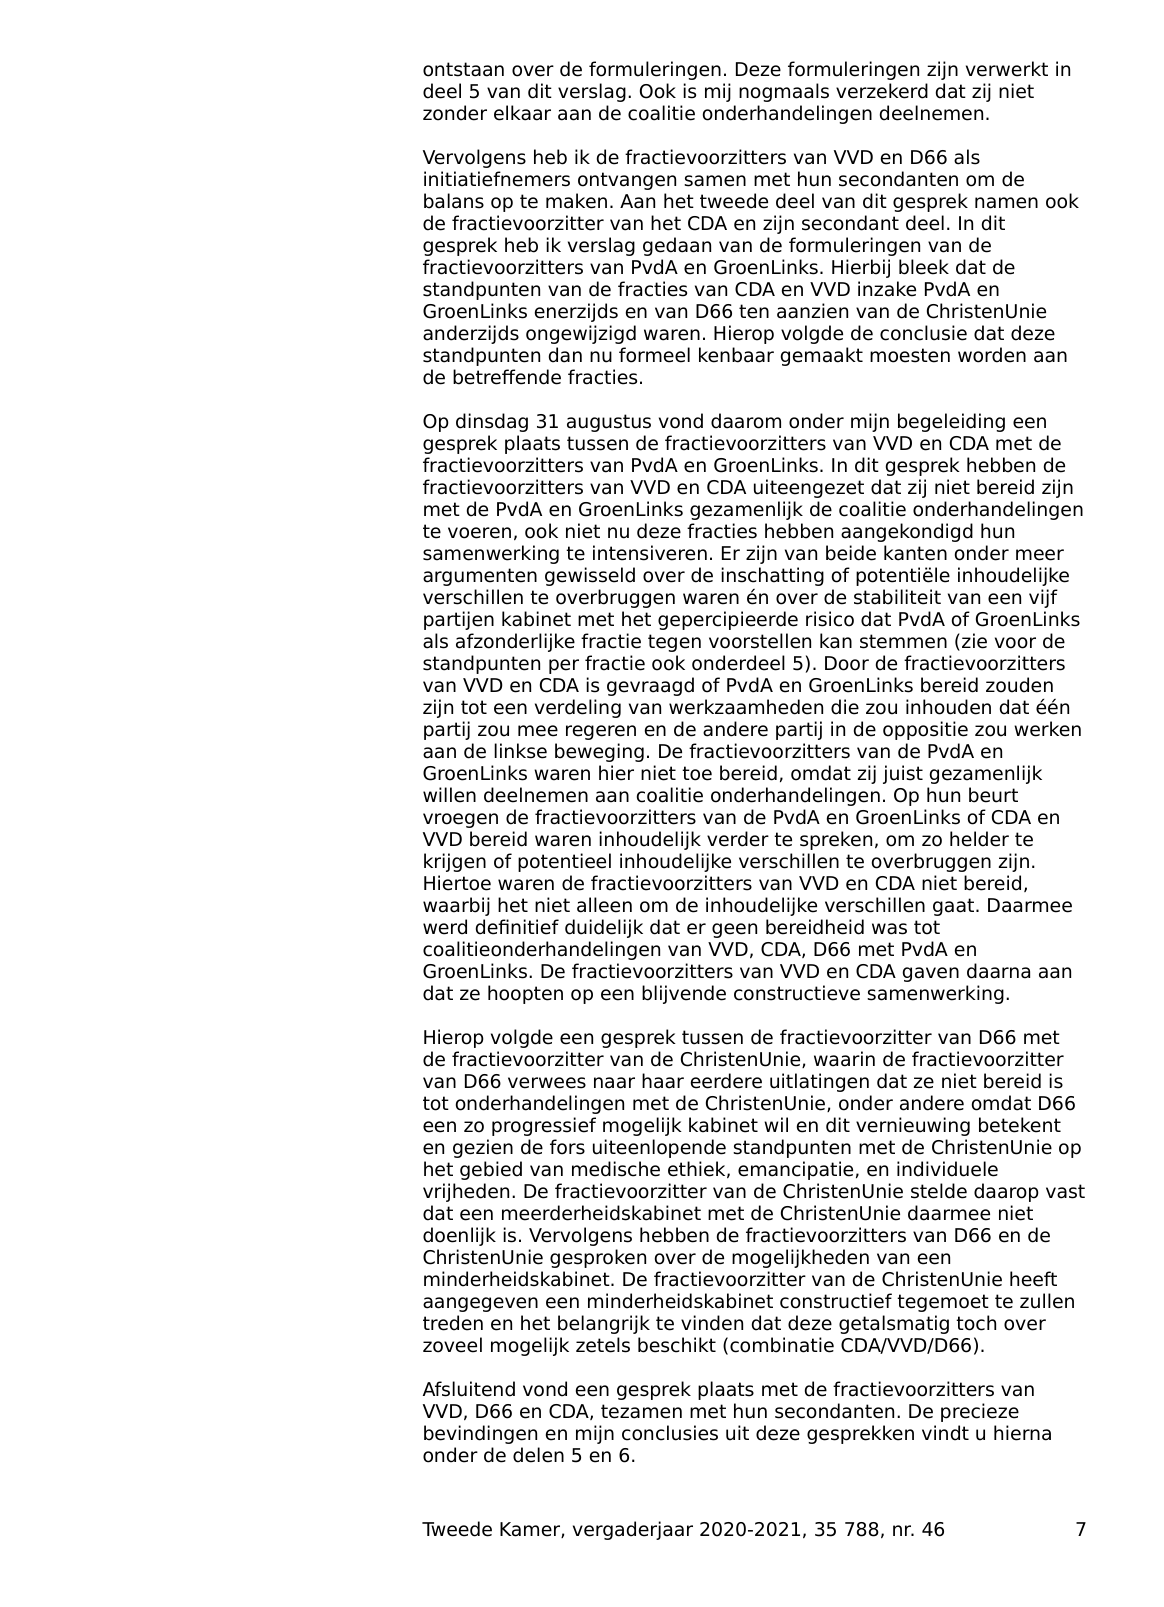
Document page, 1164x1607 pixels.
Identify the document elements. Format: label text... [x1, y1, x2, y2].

text Vervolgens heb ik de fractievoorzitters van VVD en D66 als initiatiefnemers ontvangen samen met hun secondanten om de balans op te maken. Aan het tweede deel van dit gesprek namen ook de fractievoorzitter van het CDA en zijn secondant deel. In dit gesprek heb ik verslag gedaan van de formuleringen van de fractievoorzitters van PvdA en GroenLinks. Hierbij bleek dat de standpunten van de fracties van CDA en VVD inzake PvdA en GroenLinks enerzijds en van D66 ten aanzien van de ChristenUnie anderzijds ongewijzigd waren. Hierop volgde de conclusie dat deze standpunten dan nu formeel kenbaar gemaakt moesten worden aan de betreffende fracties. [422, 147, 1087, 389]
text Op dinsdag 31 augustus vond daarom onder mijn begeleiding een gesprek plaats tussen de fractievoorzitters van VVD en CDA met de fractievoorzitters van PvdA en GroenLinks. In dit gesprek hebben de fractievoorzitters van VVD en CDA uiteengezet dat zij niet bereid zijn met de PvdA en GroenLinks gezamenlijk de coalitie onderhandelingen te voeren, ook niet nu deze fracties hebben aangekondigd hun samenwerking te intensiveren. Er zijn van beide kanten onder meer argumenten gewisseld over de inschatting of potentiële inhoudelijke verschillen te overbruggen waren én over de stabiliteit van een vijf partijen kabinet met het gepercipieerde risico dat PvdA of GroenLinks als afzonderlijke fractie tegen voorstellen kan stemmen (zie voor de standpunten per fractie ook onderdeel 5). Door de fractievoorzitters van VVD en CDA is gevraagd of PvdA en GroenLinks bereid zouden zijn tot een verdeling van werkzaamheden die zou inhouden dat één partij zou mee regeren en de andere partij in de oppositie zou werken aan de linkse beweging. De fractievoorzitters van de PvdA en GroenLinks waren hier niet toe bereid, omdat zij juist gezamenlijk willen deelnemen aan coalitie onderhandelingen. Op hun beurt vroegen de fractievoorzitters van de PvdA en GroenLinks of CDA en VVD bereid waren inhoudelijk verder te spreken, om zo helder te krijgen of potentieel inhoudelijke verschillen te overbruggen zijn. Hiertoe waren de fractievoorzitters van VVD en CDA niet bereid, waarbij het niet alleen om de inhoudelijke verschillen gaat. Daarmee werd definitief duidelijk dat er geen bereidheid was tot coalitieonderhandelingen van VVD, CDA, D66 met PvdA en GroenLinks. De fractievoorzitters van VVD en CDA gaven daarna aan dat ze hoopten op een blijvende constructieve samenwerking. [422, 411, 1087, 1004]
text Hierop volgde een gesprek tussen de fractievoorzitter van D66 met de fractievoorzitter van de ChristenUnie, waarin de fractievoorzitter van D66 verwees naar haar eerdere uitlatingen dat ze niet bereid is tot onderhandelingen met de ChristenUnie, onder andere omdat D66 een zo progressief mogelijk kabinet wil en dit vernieuwing betekent en gezien de fors uiteenlopende standpunten met de ChristenUnie op het gebied van medische ethiek, emancipatie, en individuele vrijheden. De fractievoorzitter van de ChristenUnie stelde daarop vast dat een meerderheidskabinet met de ChristenUnie daarmee niet doenlijk is. Vervolgens hebben de fractievoorzitters van D66 en de ChristenUnie gesproken over de mogelijkheden van een minderheidskabinet. De fractievoorzitter van de ChristenUnie heeft aangegeven een minderheidskabinet constructief tegemoet te zullen treden en het belangrijk te vinden dat deze getalsmatig toch over zoveel mogelijk zetels beschikt (combinatie CDA/VVD/D66). [422, 1027, 1087, 1356]
text Afsluitend vond een gesprek plaats met de fractievoorzitters van VVD, D66 en CDA, tezamen met hun secondanten. De precieze bevindingen en mijn conclusies uit deze gesprekken vindt u hierna onder de delen 5 en 6. [422, 1379, 1087, 1467]
text ontstaan over de formuleringen. Deze formuleringen zijn verwerkt in deel 5 van dit verslag. Ook is mij nogmaals verzekerd dat zij niet zonder elkaar aan de coalitie onderhandelingen deelnemen. [422, 59, 1087, 125]
